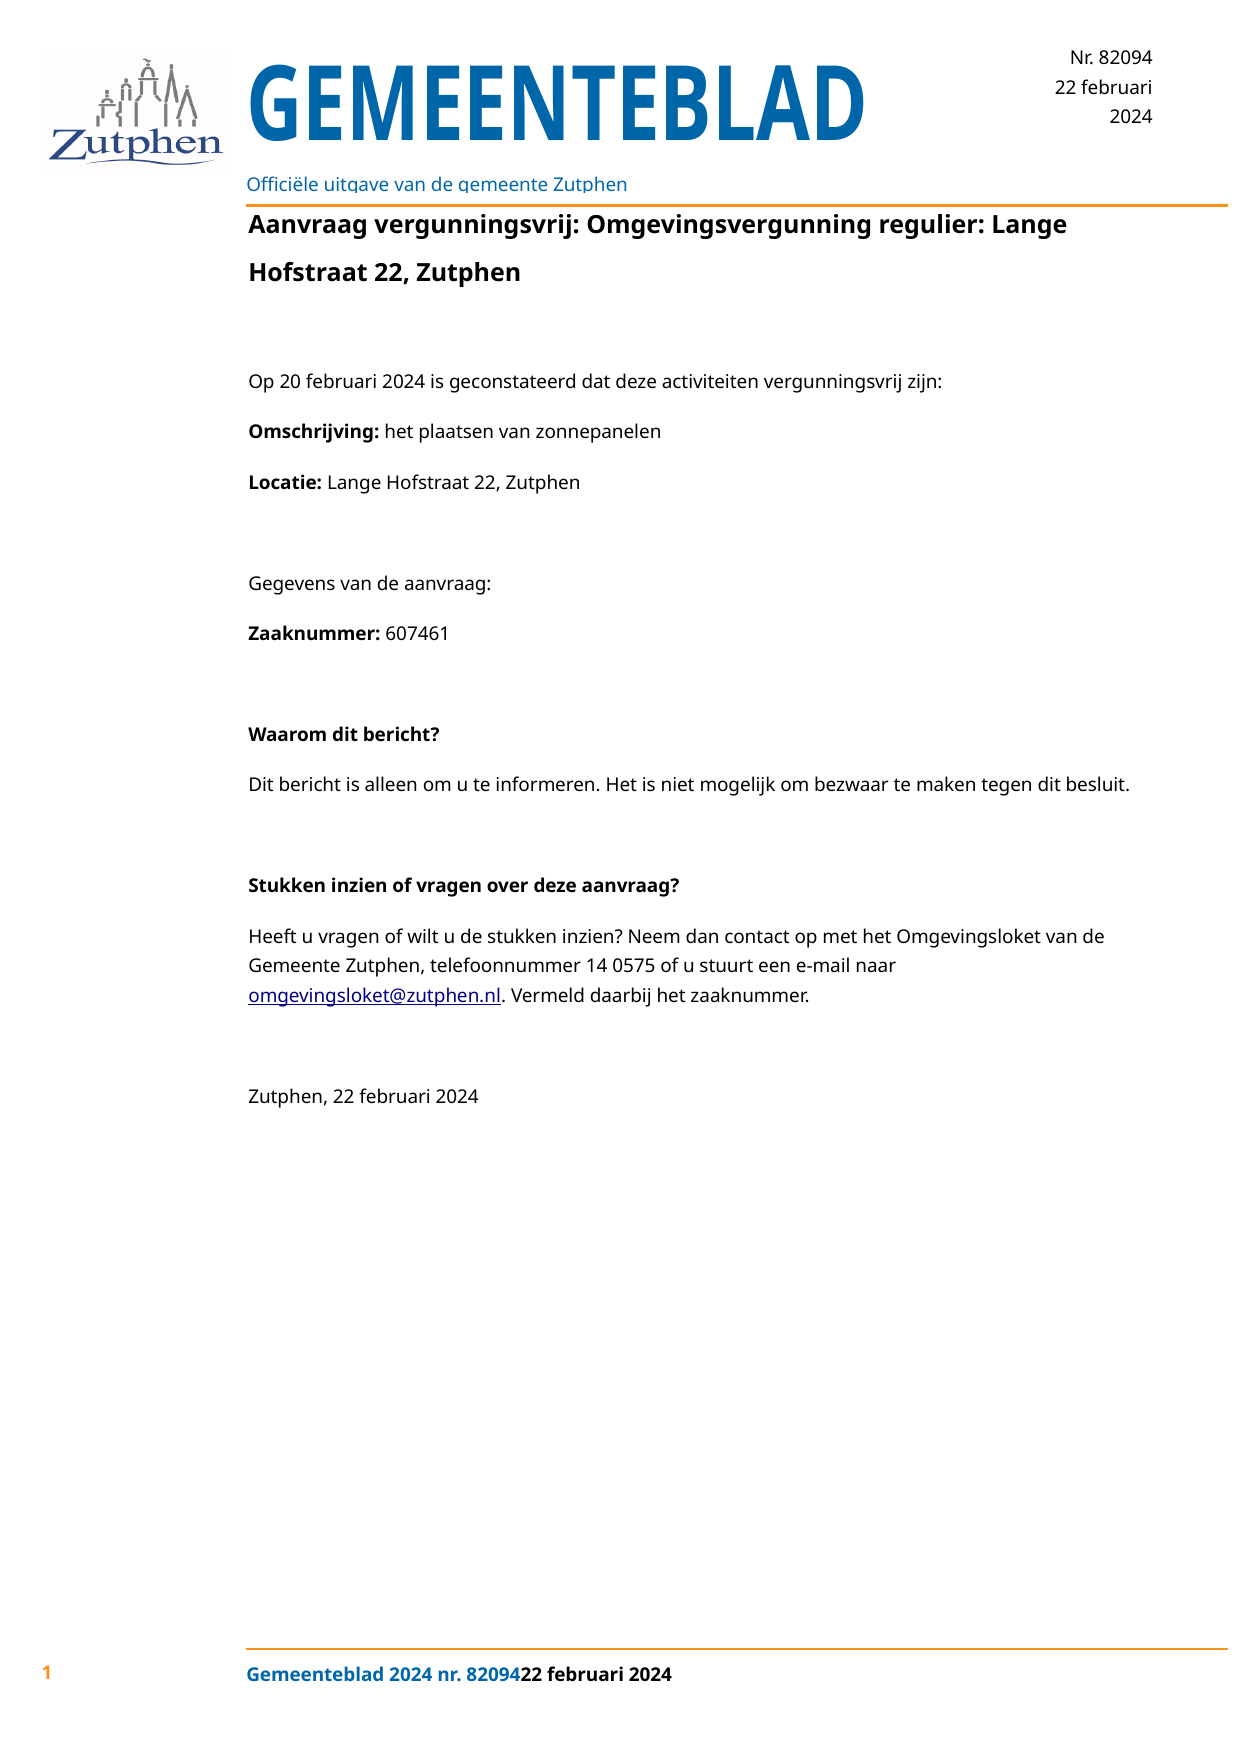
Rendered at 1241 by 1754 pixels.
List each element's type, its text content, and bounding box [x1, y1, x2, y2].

text Zutphen, 22 februari 2024 [248, 1083, 1152, 1109]
text Zaaknummer: 607461 [248, 620, 1152, 646]
text Stukken inzien of vragen over deze aanvraag? [248, 872, 1152, 898]
text Op 20 februari 2024 is geconstateerd dat deze activiteiten vergunningsvrij zijn: [248, 368, 1152, 394]
text Dit bericht is alleen om u te informeren. Het is niet mogelijk om bezwaar te maken tegen dit besluit. [248, 772, 1152, 797]
text Gegevens van de aanvraag: [248, 570, 1152, 596]
picture [41, 47, 231, 172]
text Omschrijving: het plaatsen van zonnepanelen [248, 419, 1152, 444]
text Heeft u vragen of wilt u de stukken inzien? Neem dan contact op met het Omgevingsloket van de Gemeente Zutphen, telefoonnummer 14 0575 of u stuurt een e-mail naar omgevingsloket@zutphen.nl. Vermeld daarbij het zaaknummer. [248, 923, 1152, 1008]
text Waarom dit bericht? [248, 721, 1152, 747]
text Locatie: Lange Hofstraat 22, Zutphen [248, 469, 1152, 495]
text Aanvraag vergunningsvrij: Omgevingsvergunning regulier: Lange Hofstraat 22, Zutphen [248, 207, 1152, 288]
